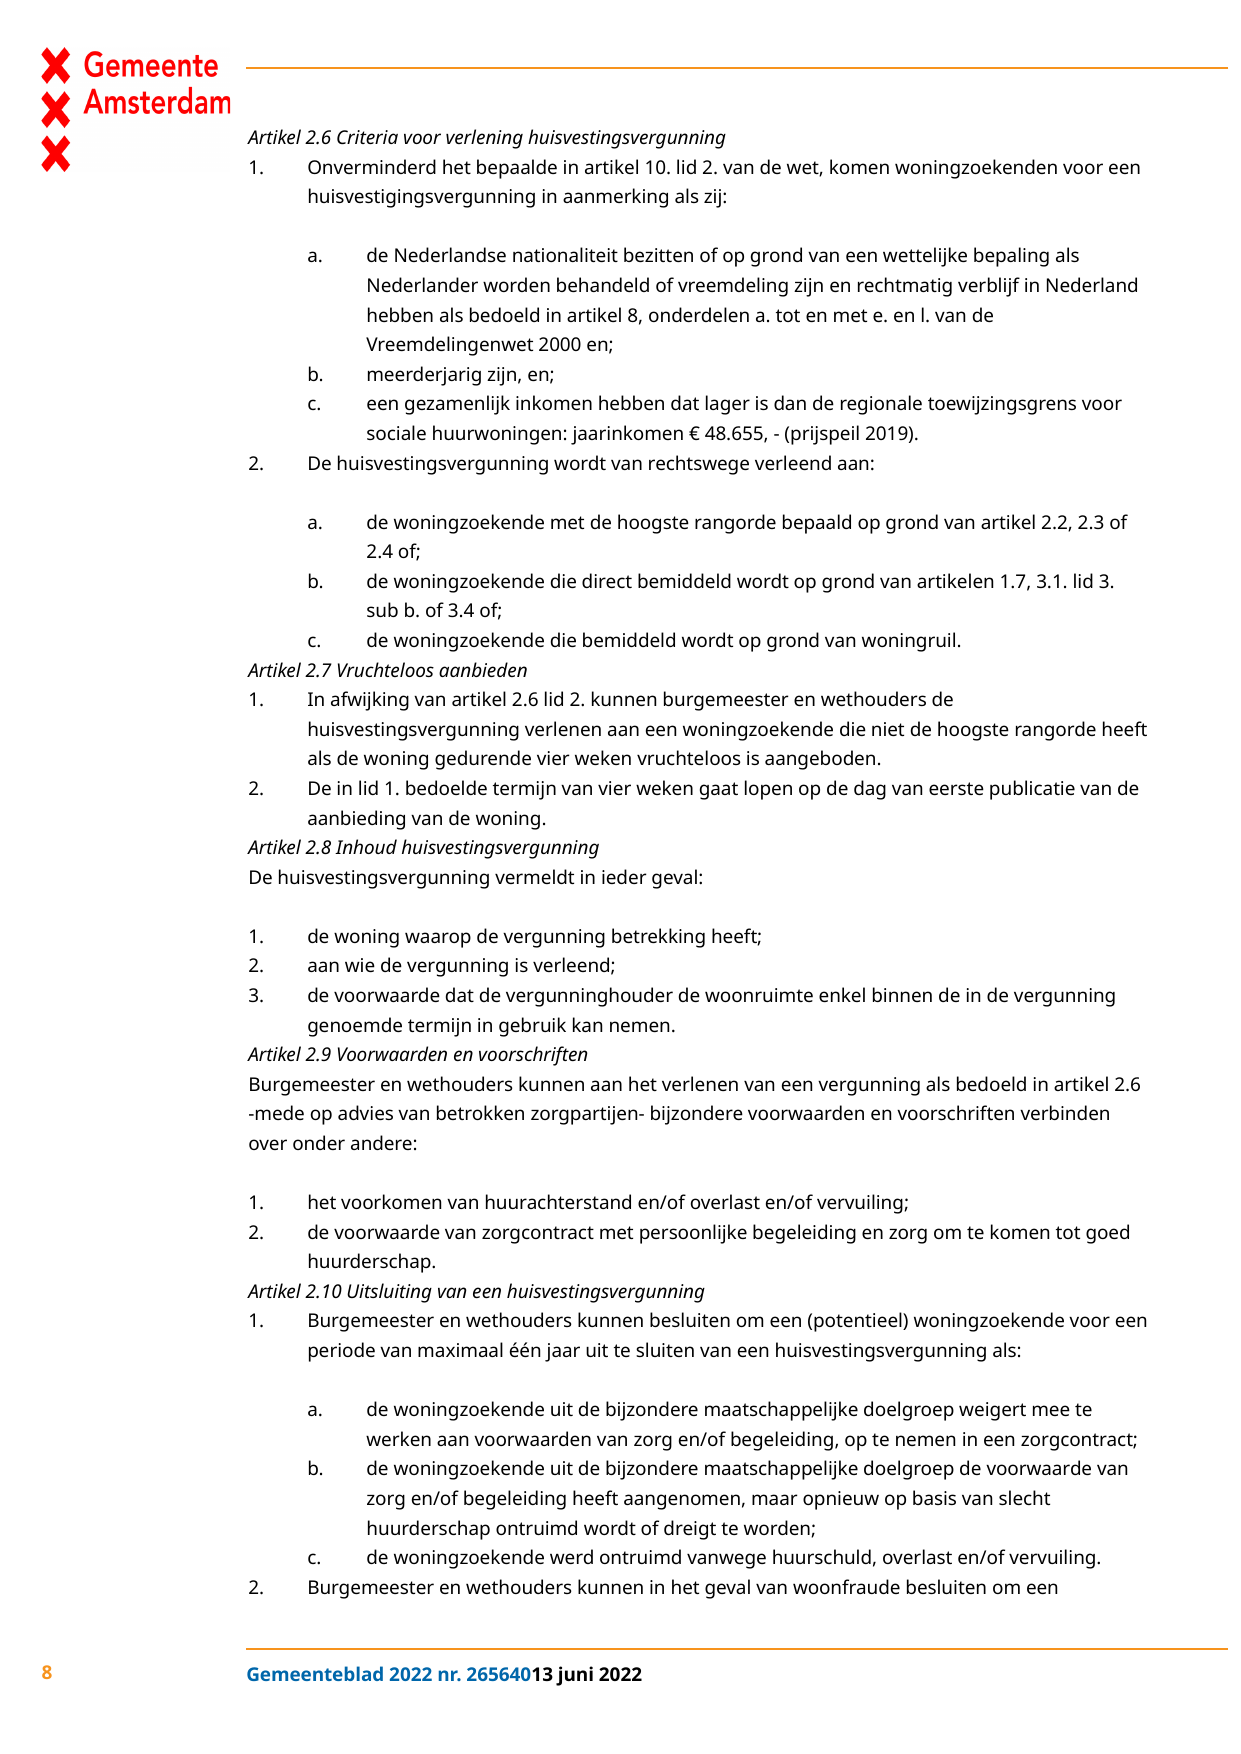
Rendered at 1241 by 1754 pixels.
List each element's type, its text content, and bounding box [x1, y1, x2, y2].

list de Nederlandse nationaliteit bezitten of op grond van een wettelijke bepaling als Nederlander worden behandeld of vreemdeling zijn en rechtmatig verblijf in Nederland hebben als bedoeld in artikel 8, onderdelen a. tot en met e. en l. van de Vreemdelingenwet 2000 en; [307, 243, 1152, 357]
list Burgemeester en wethouders kunnen in het geval van woonfraude besluiten om een [248, 1574, 1152, 1600]
list De huisvestingsvergunning wordt van rechtswege verleend aan: [248, 450, 1152, 476]
list meerderjarig zijn, en; [307, 361, 1152, 387]
list In afwijking van artikel 2.6 lid 2. kunnen burgemeester en wethouders de huisvestingsvergunning verlenen aan een woningzoekende die niet de hoogste rangorde heeft als de woning gedurende vier weken vruchteloos is aangeboden. [248, 686, 1152, 771]
list de voorwaarde dat de vergunninghouder de woonruimte enkel binnen de in de vergunning genoemde termijn in gebruik kan nemen. [248, 982, 1152, 1038]
list De in lid 1. bedoelde termijn van vier weken gaat lopen op de dag van eerste publicatie van de aanbieding van de woning. [248, 775, 1152, 831]
list de voorwaarde van zorgcontract met persoonlijke begeleiding en zorg om te komen tot goed huurderschap. [248, 1219, 1152, 1274]
list de woning waarop de vergunning betrekking heeft; [248, 923, 1152, 949]
list de woningzoekende werd ontruimd vanwege huurschuld, overlast en/of vervuiling. [307, 1544, 1152, 1570]
text De huisvestingsvergunning vermeldt in ieder geval: [248, 864, 1152, 890]
picture [41, 47, 231, 172]
list Burgemeester en wethouders kunnen besluiten om een (potentieel) woningzoekende voor een periode van maximaal één jaar uit te sluiten van een huisvestingsvergunning als: [248, 1308, 1152, 1363]
list de woningzoekende met de hoogste rangorde bepaald op grond van artikel 2.2, 2.3 of 2.4 of; [307, 509, 1152, 564]
text Artikel 2.9 Voorwaarden en voorschriften [248, 1041, 1152, 1067]
text Artikel 2.8 Inhoud huisvestingsvergunning [248, 834, 1152, 860]
list de woningzoekende uit de bijzondere maatschappelijke doelgroep weigert mee te werken aan voorwaarden van zorg en/of begeleiding, op te nemen in een zorgcontract; [307, 1396, 1152, 1452]
list de woningzoekende uit de bijzondere maatschappelijke doelgroep de voorwaarde van zorg en/of begeleiding heeft aangenomen, maar opnieuw op basis van slecht huurderschap ontruimd wordt of dreigt te worden; [307, 1456, 1152, 1541]
text Artikel 2.10 Uitsluiting van een huisvestingsvergunning [248, 1278, 1152, 1304]
list de woningzoekende die direct bemiddeld wordt op grond van artikelen 1.7, 3.1. lid 3. sub b. of 3.4 of; [307, 568, 1152, 623]
text Artikel 2.7 Vruchteloos aanbieden [248, 657, 1152, 683]
list het voorkomen van huurachterstand en/of overlast en/of vervuiling; [248, 1189, 1152, 1215]
text Burgemeester en wethouders kunnen aan het verlenen van een vergunning als bedoeld in artikel 2.6 -mede op advies van betrokken zorgpartijen- bijzondere voorwaarden en voorschriften verbinden over onder andere: [248, 1071, 1152, 1156]
list aan wie de vergunning is verleend; [248, 953, 1152, 978]
list Onverminderd het bepaalde in artikel 10. lid 2. van de wet, komen woningzoekenden voor een huisvestigingsvergunning in aanmerking als zij: [248, 154, 1152, 209]
list de woningzoekende die bemiddeld wordt op grond van woningruil. [307, 627, 1152, 653]
text Artikel 2.6 Criteria voor verlening huisvestingsvergunning [248, 124, 1152, 150]
list een gezamenlijk inkomen hebben dat lager is dan de regionale toewijzingsgrens voor sociale huurwoningen: jaarinkomen € 48.655, - (prijspeil 2019). [307, 391, 1152, 446]
